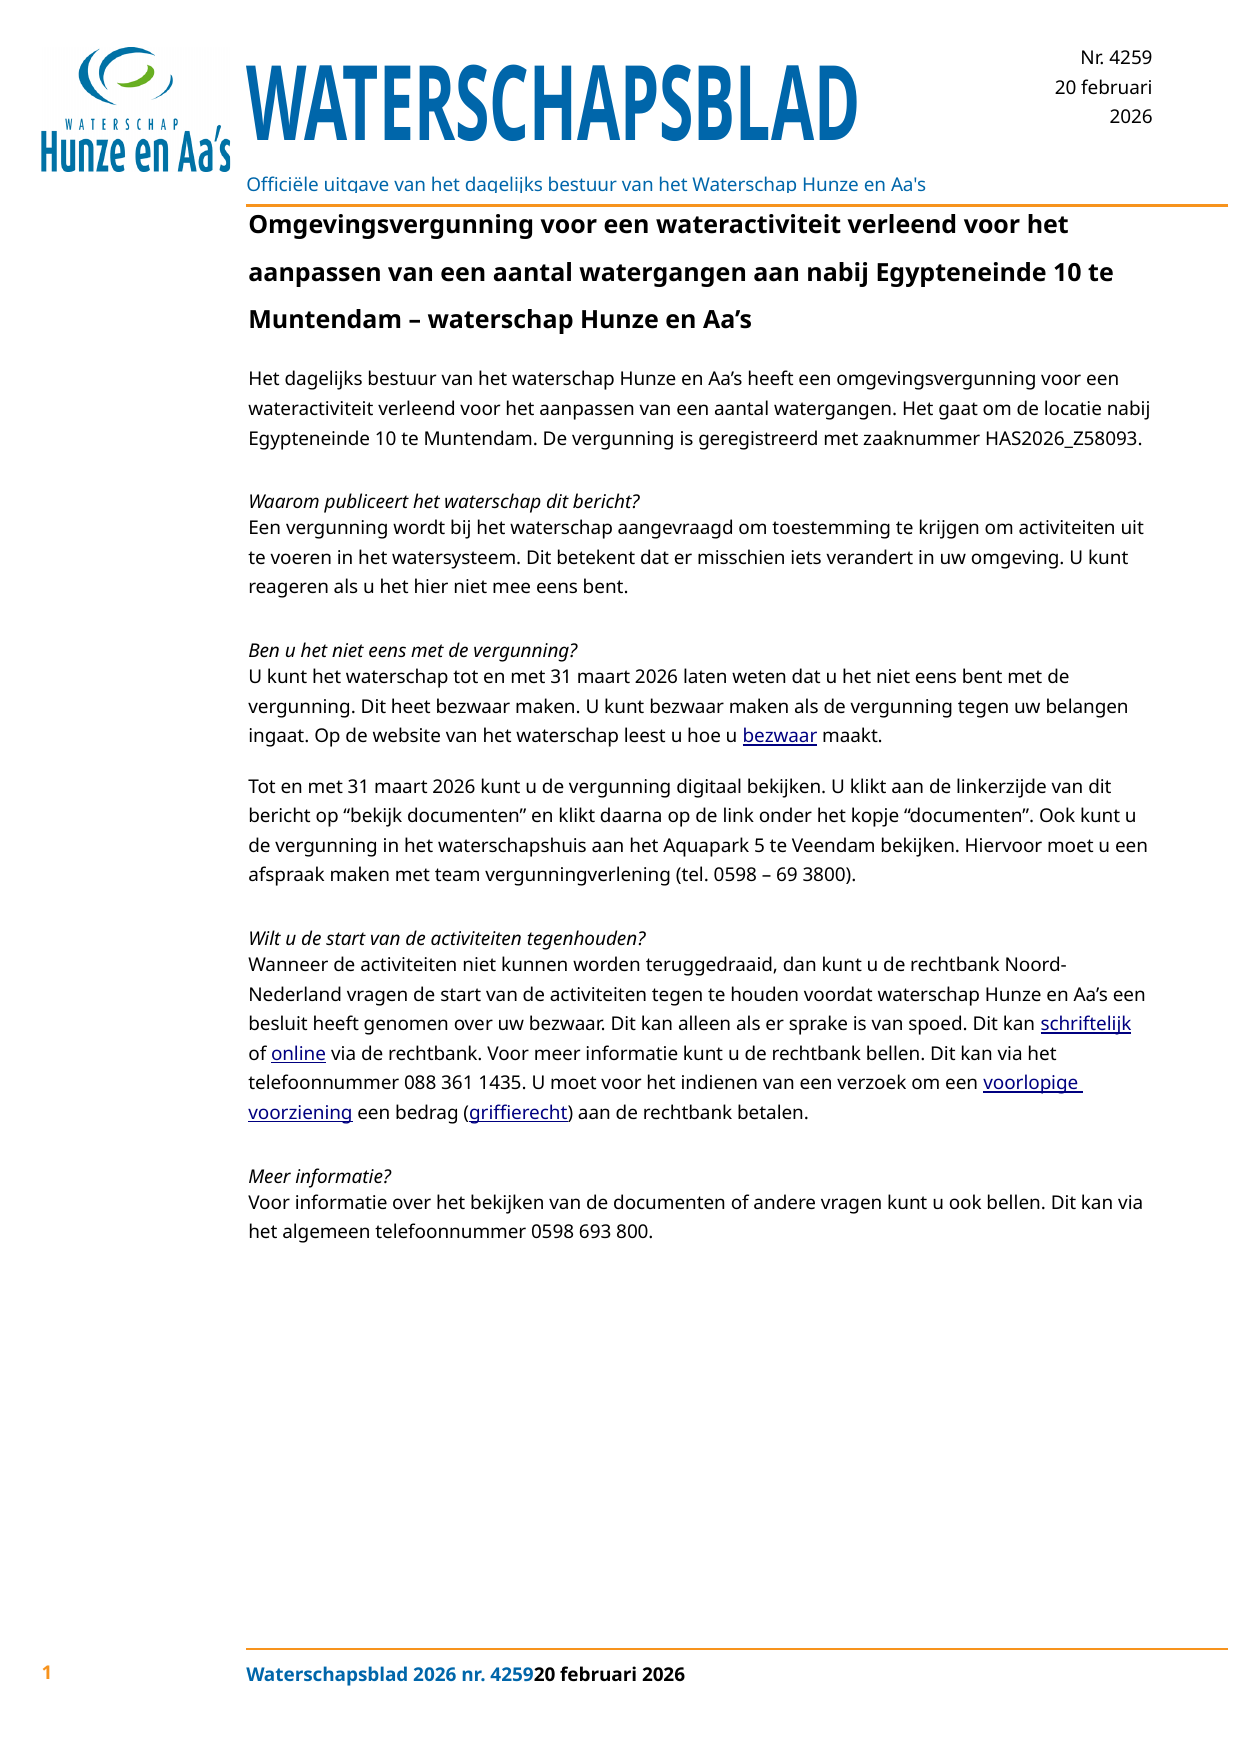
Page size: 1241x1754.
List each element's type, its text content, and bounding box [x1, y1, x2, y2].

text Wanneer de activiteiten niet kunnen worden teruggedraaid, dan kunt u de rechtbank Noord-Nederland vragen de start van de activiteiten tegen te houden voordat waterschap Hunze en Aa’s een besluit heeft genomen over uw bezwaar. Dit kan alleen als er sprake is van spoed. Dit kan schriftelijk of online via de rechtbank. Voor meer informatie kunt u de rechtbank bellen. Dit kan via het telefoonnummer 088 361 1435. U moet voor het indienen van een verzoek om een voorlopige voorziening een bedrag (griffierecht) aan de rechtbank betalen. [248, 951, 1152, 1125]
text Tot en met 31 maart 2026 kunt u de vergunning digitaal bekijken. U klikt aan de linkerzijde van dit bericht op “bekijk documenten” en klikt daarna op de link onder het kopje “documenten”. Ook kunt u de vergunning in het waterschapshuis aan het Aquapark 5 te Veendam bekijken. Hiervoor moet u een afspraak maken met team vergunningverlening (tel. 0598 – 69 3800). [248, 773, 1152, 887]
picture [226, 145, 231, 156]
text Omgevingsvergunning voor een wateractiviteit verleend voor het aanpassen van een aantal watergangen aan nabij Egypteneinde 10 te Muntendam – waterschap Hunze en Aa’s [248, 207, 1152, 336]
text Meer informatie? [248, 1163, 1152, 1189]
picture [41, 47, 231, 172]
text Het dagelijks bestuur van het waterschap Hunze en Aa’s heeft een omgevingsvergunning voor een wateractiviteit verleend voor het aanpassen van een aantal watergangen. Het gaat om de locatie nabij Egypteneinde 10 te Muntendam. De vergunning is geregistreerd met zaaknummer HAS2026_Z58093. [248, 366, 1152, 450]
text Een vergunning wordt bij het waterschap aangevraagd om toestemming te krijgen om activiteiten uit te voeren in het watersysteem. Dit betekent dat er misschien iets verandert in uw omgeving. U kunt reageren als u het hier niet mee eens bent. [248, 514, 1152, 599]
text Voor informatie over het bekijken van de documenten of andere vragen kunt u ook bellen. Dit kan via het algemeen telefoonnummer 0598 693 800. [248, 1189, 1152, 1244]
text U kunt het waterschap tot en met 31 maart 2026 laten weten dat u het niet eens bent met de vergunning. Dit heet bezwaar maken. U kunt bezwaar maken als de vergunning tegen uw belangen ingaat. Op de website van het waterschap leest u hoe u bezwaar maakt. [248, 663, 1152, 748]
picture [183, 163, 191, 172]
text Waarom publiceert het waterschap dit bericht? [248, 489, 1152, 514]
picture [47, 154, 51, 172]
text Wilt u de start van de activiteiten tegenhouden? [248, 926, 1152, 951]
text Ben u het niet eens met de vergunning? [248, 637, 1152, 663]
